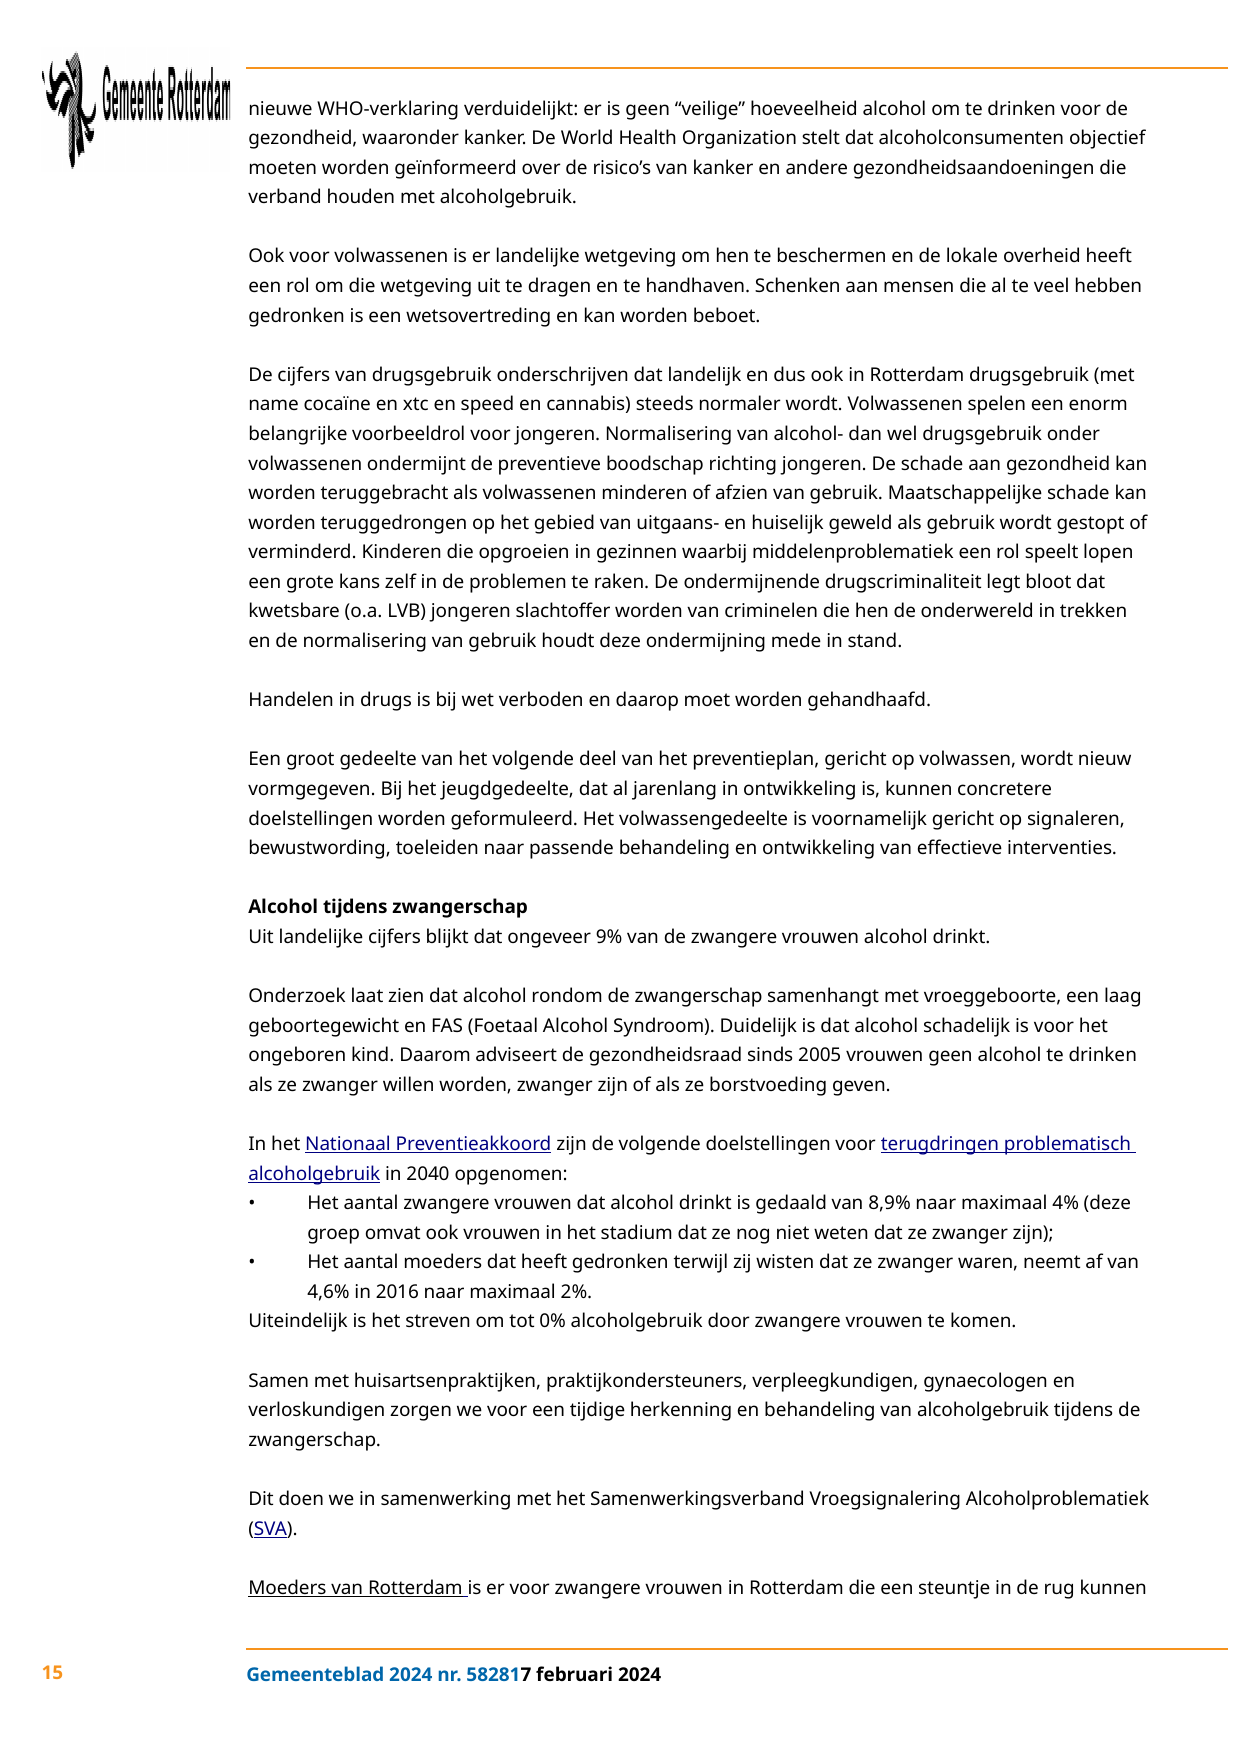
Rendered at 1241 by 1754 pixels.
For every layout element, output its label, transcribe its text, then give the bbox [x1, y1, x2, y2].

text Dit doen we in samenwerking met het Samenwerkingsverband Vroegsignalering Alcoholproblematiek (SVA). [248, 1485, 1152, 1541]
text Uit landelijke cijfers blijkt dat ongeveer 9% van de zwangere vrouwen alcohol drinkt. [248, 923, 1152, 949]
text Alcohol tijdens zwangerschap [248, 893, 1152, 919]
text Moeders van Rotterdam is er voor zwangere vrouwen in Rotterdam die een steuntje in de rug kunnen [248, 1574, 1152, 1600]
text De cijfers van drugsgebruik onderschrijven dat landelijk en dus ook in Rotterdam drugsgebruik (met name cocaïne en xtc en speed en cannabis) steeds normaler wordt. Volwassenen spelen een enorm belangrijke voorbeeldrol voor jongeren. Normalisering van alcohol- dan wel drugsgebruik onder volwassenen ondermijnt de preventieve boodschap richting jongeren. De schade aan gezondheid kan worden teruggebracht als volwassenen minderen of afzien van gebruik. Maatschappelijke schade kan worden teruggedrongen op het gebied van uitgaans- en huiselijk geweld als gebruik wordt gestopt of verminderd. Kinderen die opgroeien in gezinnen waarbij middelenproblematiek een rol speelt lopen een grote kans zelf in de problemen te raken. De ondermijnende drugscriminaliteit legt bloot dat kwetsbare (o.a. LVB) jongeren slachtoffer worden van criminelen die hen de onderwereld in trekken en de normalisering van gebruik houdt deze ondermijning mede in stand. [248, 361, 1152, 653]
text In het Nationaal Preventieakkoord zijn de volgende doelstellingen voor terugdringen problematisch alcoholgebruik in 2040 opgenomen: [248, 1130, 1152, 1186]
picture [41, 47, 231, 172]
text Ook voor volwassenen is er landelijke wetgeving om hen te beschermen en de lokale overheid heeft een rol om die wetgeving uit te dragen en te handhaven. Schenken aan mensen die al te veel hebben gedronken is een wetsovertreding en kan worden beboet. [248, 243, 1152, 328]
text Samen met huisartsenpraktijken, praktijkondersteuners, verpleegkundigen, gynaecologen en verloskundigen zorgen we voor een tijdige herkenning en behandeling van alcoholgebruik tijdens de zwangerschap. [248, 1367, 1152, 1452]
text Onderzoek laat zien dat alcohol rondom de zwangerschap samenhangt met vroeggeboorte, een laag geboortegewicht en FAS (Foetaal Alcohol Syndroom). Duidelijk is dat alcohol schadelijk is voor het ongeboren kind. Daarom adviseert de gezondheidsraad sinds 2005 vrouwen geen alcohol te drinken als ze zwanger willen worden, zwanger zijn of als ze borstvoeding geven. [248, 982, 1152, 1097]
list Het aantal moeders dat heeft gedronken terwijl zij wisten dat ze zwanger waren, neemt af van 4,6% in 2016 naar maximaal 2%. [248, 1248, 1152, 1304]
text nieuwe WHO-verklaring verduidelijkt: er is geen “veilige” hoeveelheid alcohol om te drinken voor de gezondheid, waaronder kanker. De World Health Organization stelt dat alcoholconsumenten objectief moeten worden geïnformeerd over de risico’s van kanker en andere gezondheidsaandoeningen die verband houden met alcoholgebruik. [248, 95, 1152, 209]
text Uiteindelijk is het streven om tot 0% alcoholgebruik door zwangere vrouwen te komen. [248, 1308, 1152, 1333]
list Het aantal zwangere vrouwen dat alcohol drinkt is gedaald van 8,9% naar maximaal 4% (deze groep omvat ook vrouwen in het stadium dat ze nog niet weten dat ze zwanger zijn); [248, 1189, 1152, 1245]
text Een groot gedeelte van het volgende deel van het preventieplan, gericht op volwassen, wordt nieuw vormgegeven. Bij het jeugdgedeelte, dat al jarenlang in ontwikkeling is, kunnen concretere doelstellingen worden geformuleerd. Het volwassengedeelte is voornamelijk gericht op signaleren, bewustwording, toeleiden naar passende behandeling en ontwikkeling van effectieve interventies. [248, 746, 1152, 860]
text Handelen in drugs is bij wet verboden en daarop moet worden gehandhaafd. [248, 686, 1152, 712]
